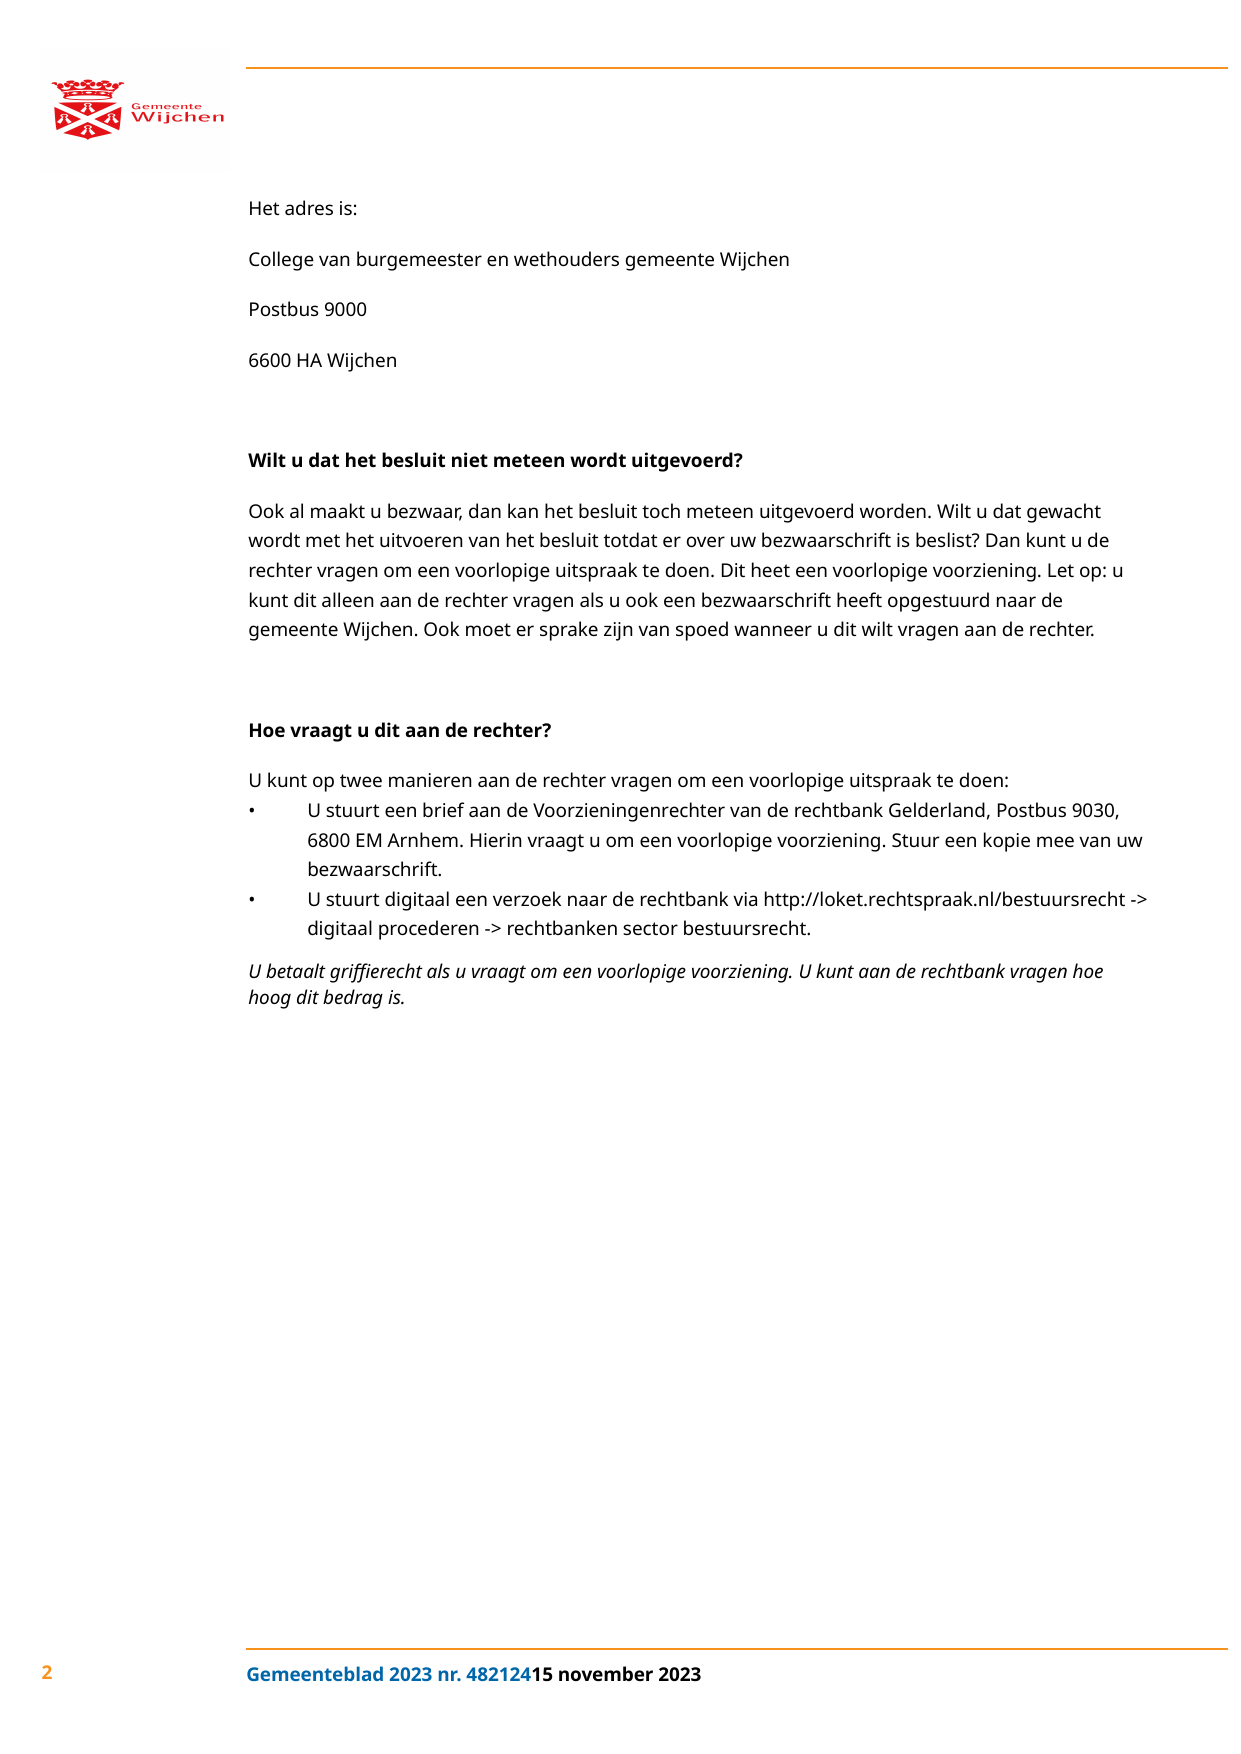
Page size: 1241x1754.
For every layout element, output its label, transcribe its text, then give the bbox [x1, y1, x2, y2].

text 6600 HA Wijchen [248, 347, 1152, 373]
list U stuurt een brief aan de Voorzieningenrechter van de rechtbank Gelderland, Postbus 9030, 6800 EM Arnhem. Hierin vraagt u om een voorlopige voorziening. Stuur een kopie mee van uw bezwaarschrift. [248, 797, 1152, 882]
picture [41, 47, 231, 172]
text Postbus 9000 [248, 296, 1152, 322]
text Het adres is: [248, 196, 1152, 221]
text Ook al maakt u bezwaar, dan kan het besluit toch meteen uitgevoerd worden. Wilt u dat gewacht wordt met het uitvoeren van het besluit totdat er over uw bezwaarschrift is beslist? Dan kunt u de rechter vragen om een voorlopige uitspraak te doen. Dit heet een voorlopige voorziening. Let op: u kunt dit alleen aan de rechter vragen als u ook een bezwaarschrift heeft opgestuurd naar de gemeente Wijchen. Ook moet er sprake zijn van spoed wanneer u dit wilt vragen aan de rechter. [248, 498, 1152, 642]
text Hoe vraagt u dit aan de rechter? [248, 717, 1152, 743]
text Wilt u dat het besluit niet meteen wordt uitgevoerd? [248, 448, 1152, 473]
text College van burgemeester en wethouders gemeente Wijchen [248, 246, 1152, 272]
text U betaalt griffierecht als u vraagt om een voorlopige voorziening. U kunt aan de rechtbank vragen hoe hoog dit bedrag is. [248, 959, 1152, 1010]
text U kunt op twee manieren aan de rechter vragen om een voorlopige uitspraak te doen: [248, 768, 1152, 793]
list U stuurt digitaal een verzoek naar de rechtbank via http://loket.rechtspraak.nl/bestuursrecht -> digitaal procederen -> rechtbanken sector bestuursrecht. [248, 886, 1152, 941]
